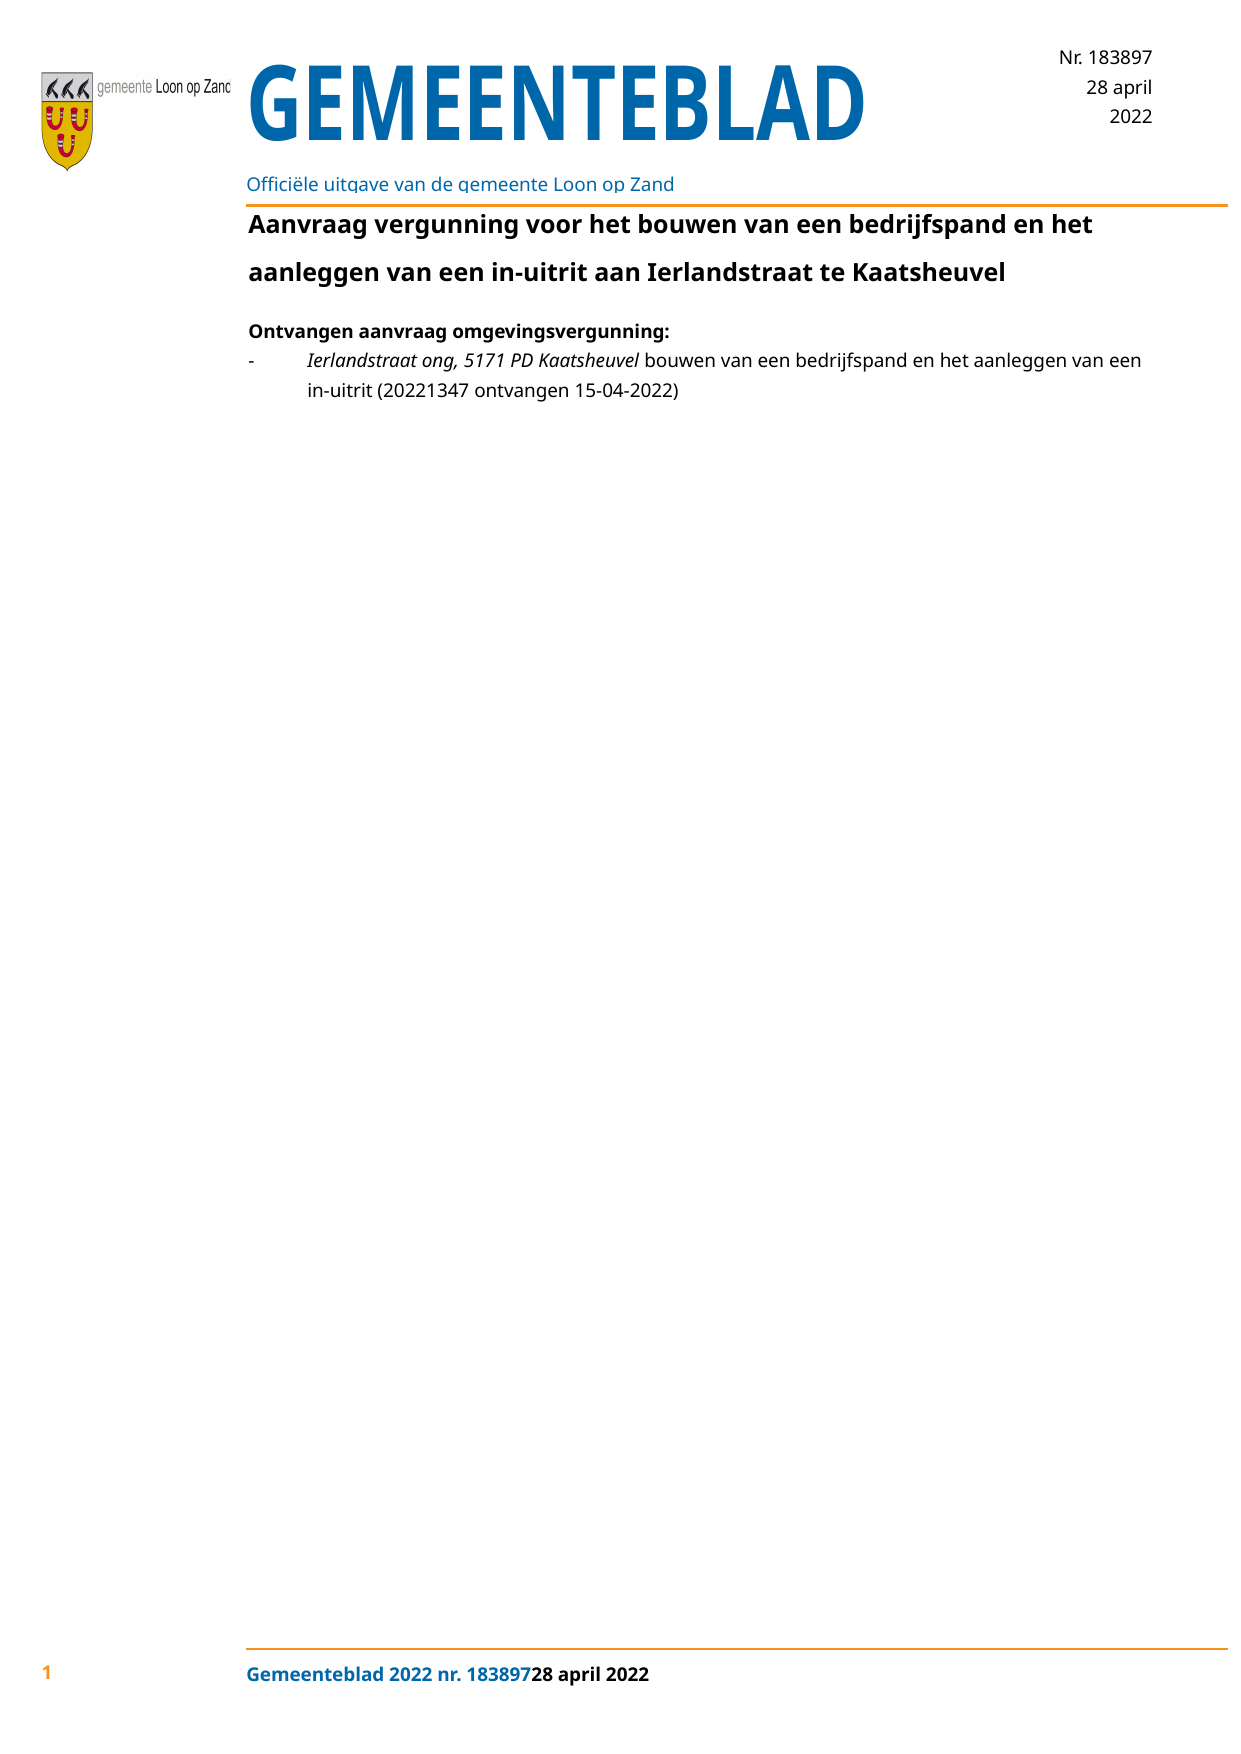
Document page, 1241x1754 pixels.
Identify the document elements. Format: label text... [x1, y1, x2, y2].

picture [41, 47, 231, 172]
list Ierlandstraat ong, 5171 PD Kaatsheuvel bouwen van een bedrijfspand en het aanleggen van een in-uitrit (20221347 ontvangen 15-04-2022) [248, 347, 1152, 403]
text Aanvraag vergunning voor het bouwen van een bedrijfspand en het aanleggen van een in-uitrit aan Ierlandstraat te Kaatsheuvel [248, 207, 1152, 288]
text Ontvangen aanvraag omgevingsvergunning: [248, 318, 1152, 344]
